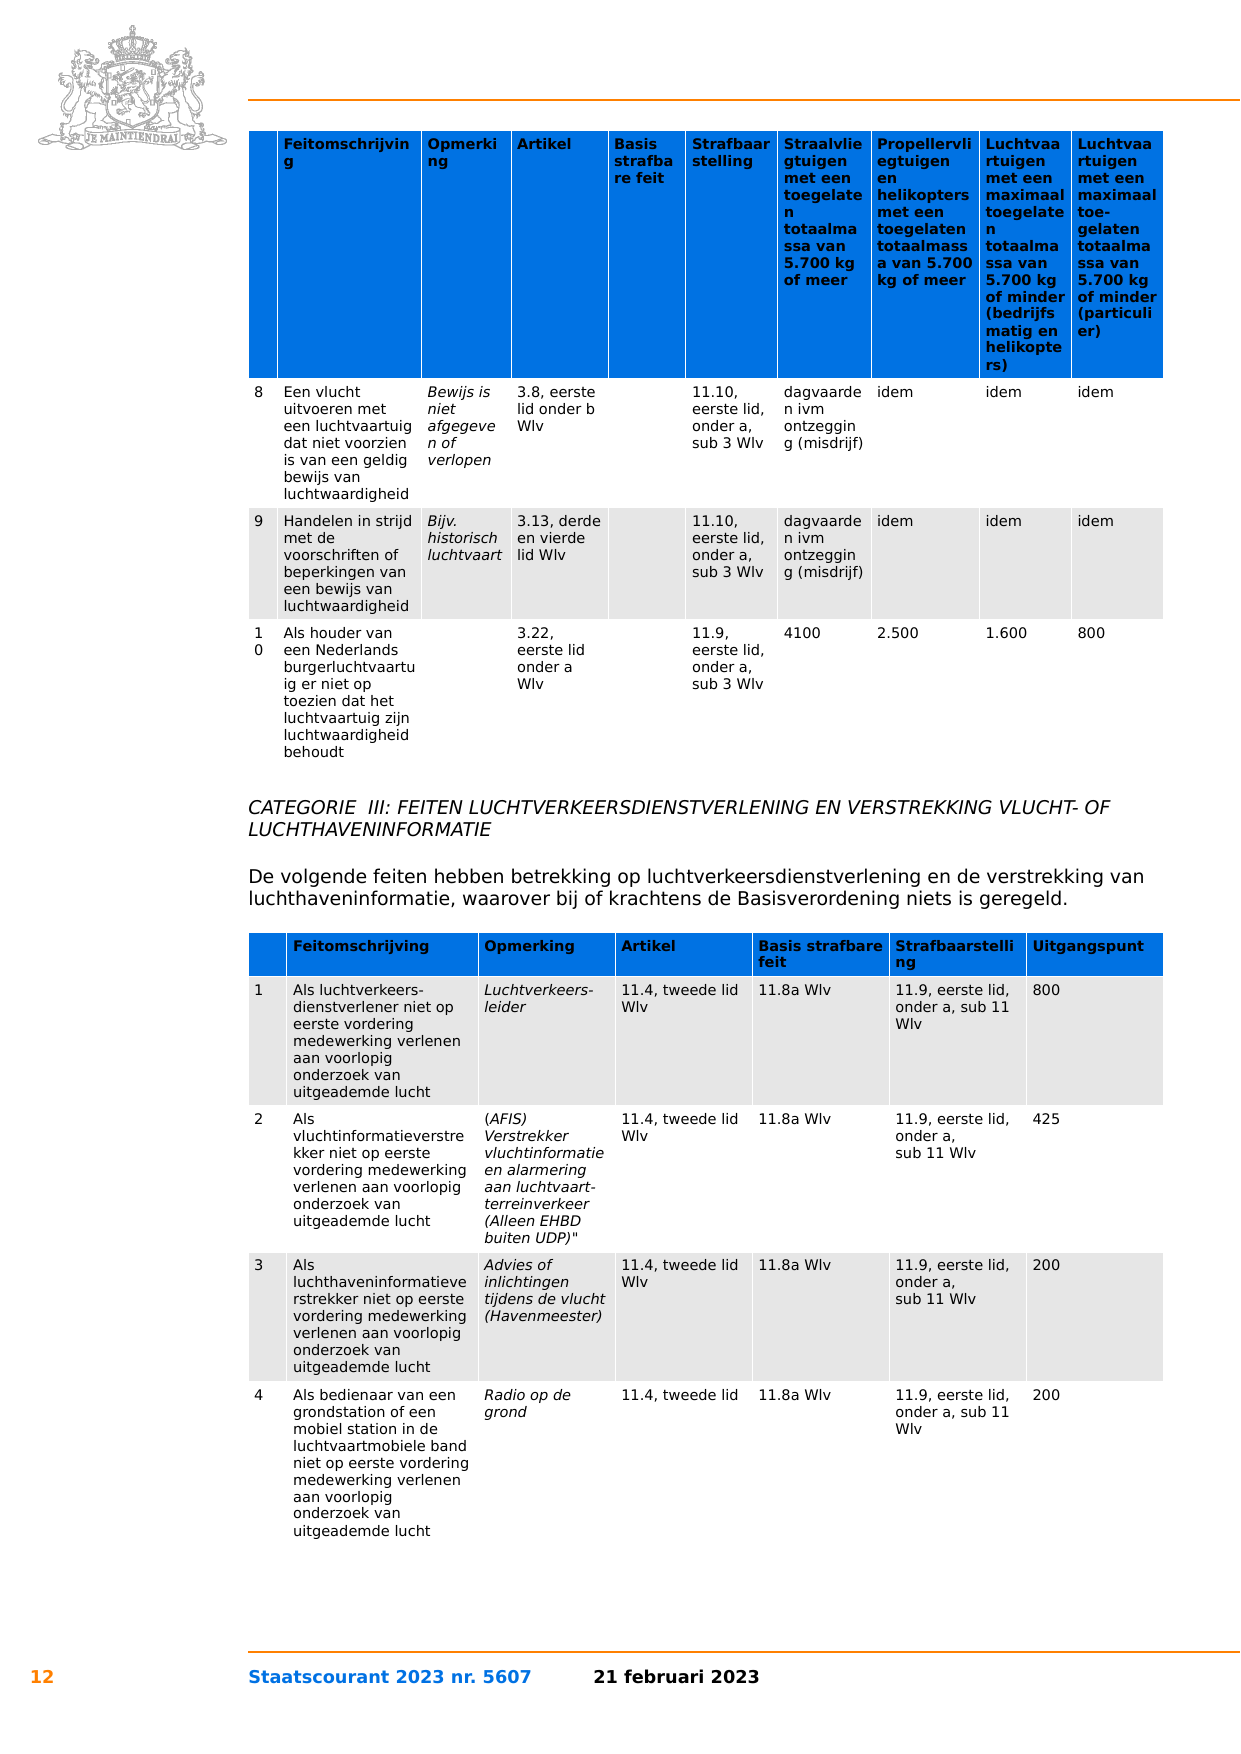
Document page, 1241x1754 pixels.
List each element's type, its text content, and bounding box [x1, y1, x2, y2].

table_cell 11.8a Wlv [753, 1106, 889, 1252]
table_header Straalvliegtuigen met een toegelaten totaalmassa van 5.700 kg of meer [778, 131, 871, 378]
table_cell 8 [249, 379, 277, 507]
table_cell Handelen in strijd met de voorschriften of beperkingen van een bewijs van luchtwaardigheid [278, 508, 421, 619]
picture [38, 25, 227, 150]
table_cell 800 [1072, 621, 1163, 766]
table_cell 800 [1027, 977, 1163, 1105]
table_header Basis strafbare feit [753, 933, 889, 976]
table_cell 11.9, eerste lid, onder a, sub 11 Wlv [890, 1382, 1026, 1544]
table_cell 1 [249, 977, 286, 1105]
table_cell 11.10, eerste lid, onder a, sub 3 Wlv [686, 508, 777, 619]
table_cell dagvaarden ivm ontzegging (misdrijf) [778, 508, 871, 619]
table_header Artikel [616, 933, 752, 976]
table_cell 200 [1027, 1253, 1163, 1381]
table_cell idem [1072, 379, 1163, 507]
table_cell 4100 [778, 621, 871, 766]
table_cell 11.4, tweede lid Wlv [616, 1106, 752, 1252]
text De volgende feiten hebben betrekking op luchtverkeersdienstverlening en de verstrekking van luchthaveninformatie, waarover bij of krachtens de Basisverordening niets is geregeld. [248, 866, 1163, 910]
table_cell 9 [249, 508, 277, 619]
table_cell Als luchthaveninformatieverstrekker niet op eerste vordering medewerking verlenen aan voorlopig onderzoek van uitgeademde lucht [287, 1253, 478, 1381]
table_cell 11.10, eerste lid, onder a, sub 3 Wlv [686, 379, 777, 507]
table_header Opmerking [422, 131, 511, 378]
table_cell 3.8, eerste lid onder b Wlv [512, 379, 608, 507]
table_cell 200 [1027, 1382, 1163, 1544]
table_cell Luchtverkeers-leider [479, 977, 615, 1105]
table_cell [609, 379, 685, 507]
table_cell 11.9, eerste lid, onder a, sub 11 Wlv [890, 1106, 1026, 1252]
table_cell idem [872, 508, 979, 619]
table_cell Als vluchtinformatieverstrekker niet op eerste vordering medewerking verlenen aan voorlopig onderzoek van uitgeademde lucht [287, 1106, 478, 1252]
table_cell 11.8a Wlv [753, 977, 889, 1105]
table_header Opmerking [479, 933, 615, 976]
table_header Luchtvaartuigen met een maximaal toegelaten totaalmassa van 5.700 kg of minder (bedrijfsmatig en helikopters) [980, 131, 1071, 378]
table_cell 11.8a Wlv [753, 1382, 889, 1544]
table_header [249, 933, 286, 976]
table_header Feitomschrijving [287, 933, 478, 976]
table_cell idem [980, 508, 1071, 619]
table_cell 425 [1027, 1106, 1163, 1252]
table_cell Bewijs is niet afgegeven of verlopen [422, 379, 511, 507]
table_cell Radio op de grond [479, 1382, 615, 1544]
table_cell [609, 621, 685, 766]
table_header [249, 131, 277, 378]
table_cell 3.13, derde en vierde lid Wlv [512, 508, 608, 619]
table_cell 11.9, eerste lid, onder a, sub 11 Wlv [890, 1253, 1026, 1381]
table_cell 2 [249, 1106, 286, 1252]
table_cell Als bedienaar van een grondstation of een mobiel station in de luchtvaartmobiele band niet op eerste vordering medewerking verlenen aan voorlopig onderzoek van uitgeademde lucht [287, 1382, 478, 1544]
table_cell idem [980, 379, 1071, 507]
table_cell (AFIS) Verstrekker vluchtinformatie en alarmering aan luchtvaart-terreinverkeer (Alleen EHBD buiten UDP)" [479, 1106, 615, 1252]
table_cell Advies of inlichtingen tijdens de vlucht (Havenmeester) [479, 1253, 615, 1381]
table_cell 2.500 [872, 621, 979, 766]
table_header Basis strafbare feit [609, 131, 685, 378]
table_cell 11.4, tweede lid [616, 1382, 752, 1544]
table_cell [609, 508, 685, 619]
table_cell 4 [249, 1382, 286, 1544]
table_header Luchtvaartuigen met een maximaal toe- gelaten totaalmassa van 5.700 kg of minder (particulier) [1072, 131, 1163, 378]
table_header Uitgangspunt [1027, 933, 1163, 976]
table_cell Bijv. historisch luchtvaart [422, 508, 511, 619]
table_header Artikel [512, 131, 608, 378]
table_cell Een vlucht uitvoeren met een luchtvaartuig dat niet voorzien is van een geldig bewijs van luchtwaardigheid [278, 379, 421, 507]
table_header Strafbaarstelling [890, 933, 1026, 976]
table_cell 3.22, eerste lid onder a Wlv [512, 621, 608, 766]
table_cell 11.4, tweede lid Wlv [616, 1253, 752, 1381]
table_cell 11.8a Wlv [753, 1253, 889, 1381]
subtitle CATEGORIE III: FEITEN LUCHTVERKEERSDIENSTVERLENING EN VERSTREKKING VLUCHT- OF LUCHTHAVENINFORMATIE [248, 797, 1163, 841]
table_header Feitomschrijving [278, 131, 421, 378]
table_cell Als luchtverkeers-dienstverlener niet op eerste vordering medewerking verlenen aan voorlopig onderzoek van uitgeademde lucht [287, 977, 478, 1105]
table_cell 11.9, eerste lid, onder a, sub 3 Wlv [686, 621, 777, 766]
table_cell 11.4, tweede lid Wlv [616, 977, 752, 1105]
table_cell 10 [249, 621, 277, 766]
table_cell idem [1072, 508, 1163, 619]
table_cell 11.9, eerste lid, onder a, sub 11 Wlv [890, 977, 1026, 1105]
table_cell 3 [249, 1253, 286, 1381]
table_header Propellervliegtuigen en helikopters met een toegelaten totaalmassa van 5.700 kg of meer [872, 131, 979, 378]
table_header Strafbaarstelling [686, 131, 777, 378]
table_cell dagvaarden ivm ontzegging (misdrijf) [778, 379, 871, 507]
table_cell idem [872, 379, 979, 507]
table_cell 1.600 [980, 621, 1071, 766]
table_cell [422, 621, 511, 766]
table_cell Als houder van een Nederlands burgerluchtvaartuig er niet op toezien dat het luchtvaartuig zijn luchtwaardigheid behoudt [278, 621, 421, 766]
